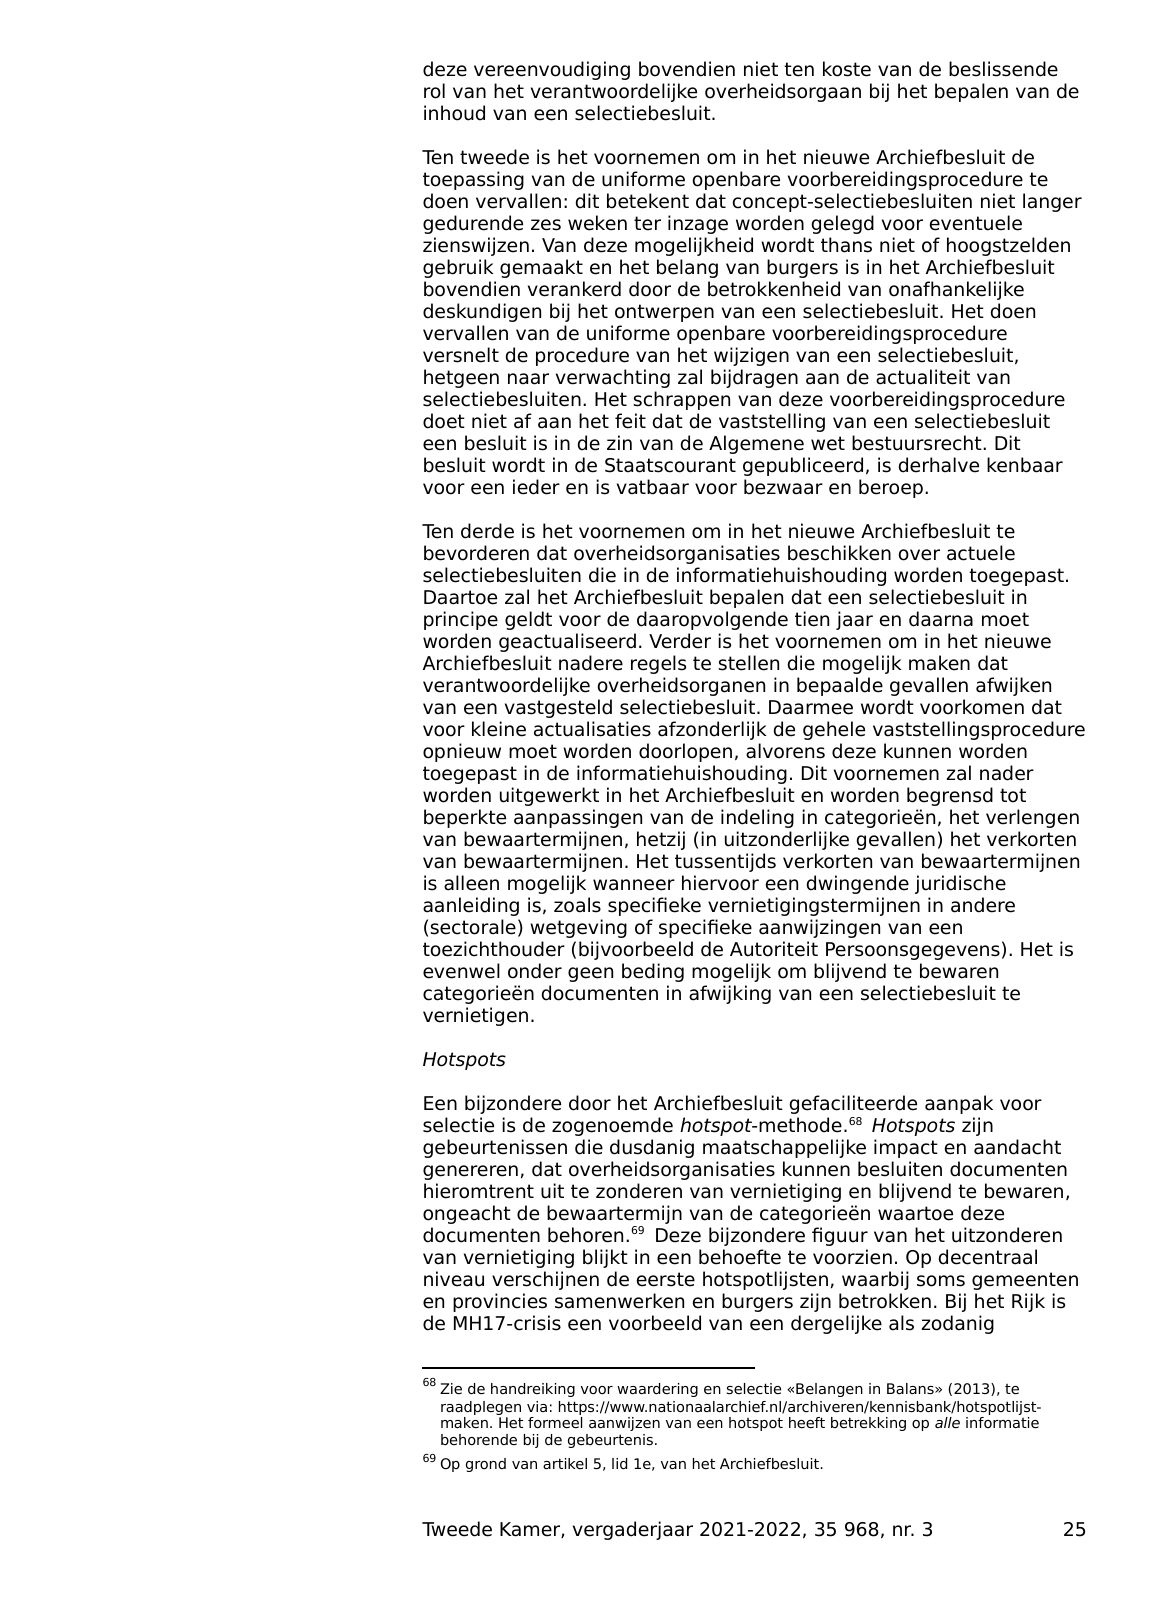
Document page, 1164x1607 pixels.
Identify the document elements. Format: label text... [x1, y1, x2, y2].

text Een bijzondere door het Archiefbesluit gefaciliteerde aanpak voor selectie is de zogenoemde hotspot-methode. Hotspots zijn gebeurtenissen die dusdanig maatschappelijke impact en aandacht genereren, dat overheidsorganisaties kunnen besluiten documenten hieromtrent uit te zonderen van vernietiging en blijvend te bewaren, ongeacht de bewaartermijn van de categorieën waartoe deze documenten behoren. Deze bijzondere figuur van het uitzonderen van vernietiging blijkt in een behoefte te voorzien. Op decentraal niveau verschijnen de eerste hotspotlijsten, waarbij soms gemeenten en provincies samenwerken en burgers zijn betrokken. Bij het Rijk is de MH17-crisis een voorbeeld van een dergelijke als zodanig [422, 1093, 1087, 1335]
text Ten tweede is het voornemen om in het nieuwe Archiefbesluit de toepassing van de uniforme openbare voorbereidingsprocedure te doen vervallen: dit betekent dat concept-selectiebesluiten niet langer gedurende zes weken ter inzage worden gelegd voor eventuele zienswijzen. Van deze mogelijkheid wordt thans niet of hoogstzelden gebruik gemaakt en het belang van burgers is in het Archiefbesluit bovendien verankerd door de betrokkenheid van onafhankelijke deskundigen bij het ontwerpen van een selectiebesluit. Het doen vervallen van de uniforme openbare voorbereidingsprocedure versnelt de procedure van het wijzigen van een selectiebesluit, hetgeen naar verwachting zal bijdragen aan de actualiteit van selectiebesluiten. Het schrappen van deze voorbereidingsprocedure doet niet af aan het feit dat de vaststelling van een selectiebesluit een besluit is in de zin van de Algemene wet bestuursrecht. Dit besluit wordt in de Staatscourant gepubliceerd, is derhalve kenbaar voor een ieder en is vatbaar voor bezwaar en beroep. [422, 147, 1087, 499]
text Ten derde is het voornemen om in het nieuwe Archiefbesluit te bevorderen dat overheidsorganisaties beschikken over actuele selectiebesluiten die in de informatiehuishouding worden toegepast. Daartoe zal het Archiefbesluit bepalen dat een selectiebesluit in principe geldt voor de daaropvolgende tien jaar en daarna moet worden geactualiseerd. Verder is het voornemen om in het nieuwe Archiefbesluit nadere regels te stellen die mogelijk maken dat verantwoordelijke overheidsorganen in bepaalde gevallen afwijken van een vastgesteld selectiebesluit. Daarmee wordt voorkomen dat voor kleine actualisaties afzonderlijk de gehele vaststellingsprocedure opnieuw moet worden doorlopen, alvorens deze kunnen worden toegepast in de informatiehuishouding. Dit voornemen zal nader worden uitgewerkt in het Archiefbesluit en worden begrensd tot beperkte aanpassingen van de indeling in categorieën, het verlengen van bewaartermijnen, hetzij (in uitzonderlijke gevallen) het verkorten van bewaartermijnen. Het tussentijds verkorten van bewaartermijnen is alleen mogelijk wanneer hiervoor een dwingende juridische aanleiding is, zoals specifieke vernietigingstermijnen in andere (sectorale) wetgeving of specifieke aanwijzingen van een toezichthouder (bijvoorbeeld de Autoriteit Persoonsgegevens). Het is evenwel onder geen beding mogelijk om blijvend te bewaren categorieën documenten in afwijking van een selectiebesluit te vernietigen. [422, 521, 1087, 1027]
text Zie de handreiking voor waardering en selectie «Belangen in Balans» (2013), te raadplegen via: https://www.nationaalarchief.nl/archiveren/kennisbank/hotspotlijst-maken. Het formeel aanwijzen van een hotspot heeft betrekking op alle informatie behorende bij de gebeurtenis. [422, 1377, 1087, 1449]
text Op grond van artikel 5, lid 1e, van het Archiefbesluit. [422, 1452, 1087, 1474]
subtitle Hotspots [422, 1049, 1087, 1071]
text deze vereenvoudiging bovendien niet ten koste van de beslissende rol van het verantwoordelijke overheidsorgaan bij het bepalen van de inhoud van een selectiebesluit. [422, 59, 1087, 125]
